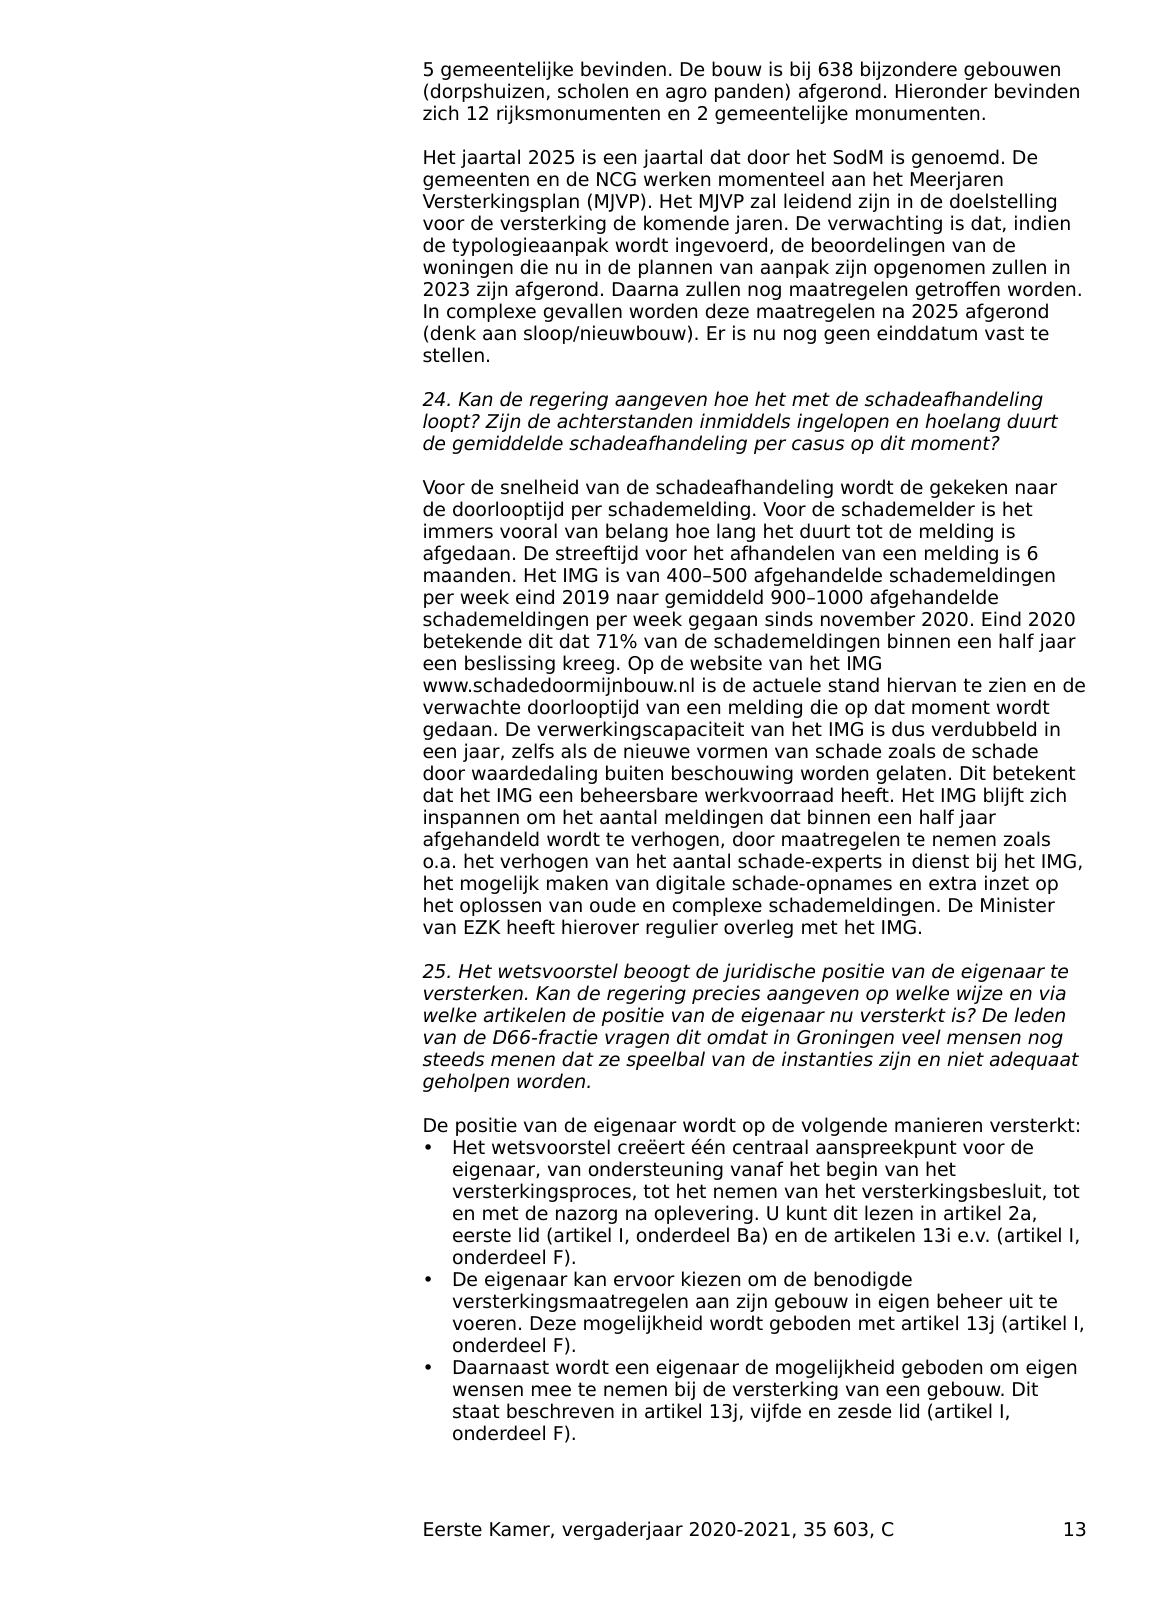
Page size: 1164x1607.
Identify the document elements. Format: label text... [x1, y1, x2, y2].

text De positie van de eigenaar wordt op de volgende manieren versterkt: [422, 1115, 1087, 1137]
text Voor de snelheid van de schadeafhandeling wordt de gekeken naar de doorlooptijd per schademelding. Voor de schademelder is het immers vooral van belang hoe lang het duurt tot de melding is afgedaan. De streeftijd voor het afhandelen van een melding is 6 maanden. Het IMG is van 400–500 afgehandelde schademeldingen per week eind 2019 naar gemiddeld 900–1000 afgehandelde schademeldingen per week gegaan sinds november 2020. Eind 2020 betekende dit dat 71% van de schademeldingen binnen een half jaar een beslissing kreeg. Op de website van het IMG www.schadedoormijnbouw.nl is de actuele stand hiervan te zien en de verwachte doorlooptijd van een melding die op dat moment wordt gedaan. De verwerkingscapaciteit van het IMG is dus verdubbeld in een jaar, zelfs als de nieuwe vormen van schade zoals de schade door waardedaling buiten beschouwing worden gelaten. Dit betekent dat het IMG een beheersbare werkvoorraad heeft. Het IMG blijft zich inspannen om het aantal meldingen dat binnen een half jaar afgehandeld wordt te verhogen, door maatregelen te nemen zoals o.a. het verhogen van het aantal schade-experts in dienst bij het IMG, het mogelijk maken van digitale schade-opnames en extra inzet op het oplossen van oude en complexe schademeldingen. De Minister van EZK heeft hierover regulier overleg met het IMG. [422, 477, 1087, 939]
text • Daarnaast wordt een eigenaar de mogelijkheid geboden om eigen wensen mee te nemen bij de versterking van een gebouw. Dit staat beschreven in artikel 13j, vijfde en zesde lid (artikel I, onderdeel F). [422, 1357, 1087, 1445]
text 5 gemeentelijke bevinden. De bouw is bij 638 bijzondere gebouwen (dorpshuizen, scholen en agro panden) afgerond. Hieronder bevinden zich 12 rijksmonumenten en 2 gemeentelijke monumenten. [422, 59, 1087, 125]
text 25. Het wetsvoorstel beoogt de juridische positie van de eigenaar te versterken. Kan de regering precies aangeven op welke wijze en via welke artikelen de positie van de eigenaar nu versterkt is? De leden van de D66-fractie vragen dit omdat in Groningen veel mensen nog steeds menen dat ze speelbal van de instanties zijn en niet adequaat geholpen worden. [422, 961, 1087, 1093]
text • De eigenaar kan ervoor kiezen om de benodigde versterkingsmaatregelen aan zijn gebouw in eigen beheer uit te voeren. Deze mogelijkheid wordt geboden met artikel 13j (artikel I, onderdeel F). [422, 1269, 1087, 1357]
text 24. Kan de regering aangeven hoe het met de schadeafhandeling loopt? Zijn de achterstanden inmiddels ingelopen en hoelang duurt de gemiddelde schadeafhandeling per casus op dit moment? [422, 389, 1087, 455]
text • Het wetsvoorstel creëert één centraal aanspreekpunt voor de eigenaar, van ondersteuning vanaf het begin van het versterkingsproces, tot het nemen van het versterkingsbesluit, tot en met de nazorg na oplevering. U kunt dit lezen in artikel 2a, eerste lid (artikel I, onderdeel Ba) en de artikelen 13i e.v. (artikel I, onderdeel F). [422, 1137, 1087, 1269]
text Het jaartal 2025 is een jaartal dat door het SodM is genoemd. De gemeenten en de NCG werken momenteel aan het Meerjaren Versterkingsplan (MJVP). Het MJVP zal leidend zijn in de doelstelling voor de versterking de komende jaren. De verwachting is dat, indien de typologieaanpak wordt ingevoerd, de beoordelingen van de woningen die nu in de plannen van aanpak zijn opgenomen zullen in 2023 zijn afgerond. Daarna zullen nog maatregelen getroffen worden. In complexe gevallen worden deze maatregelen na 2025 afgerond (denk aan sloop/nieuwbouw). Er is nu nog geen einddatum vast te stellen. [422, 147, 1087, 367]
